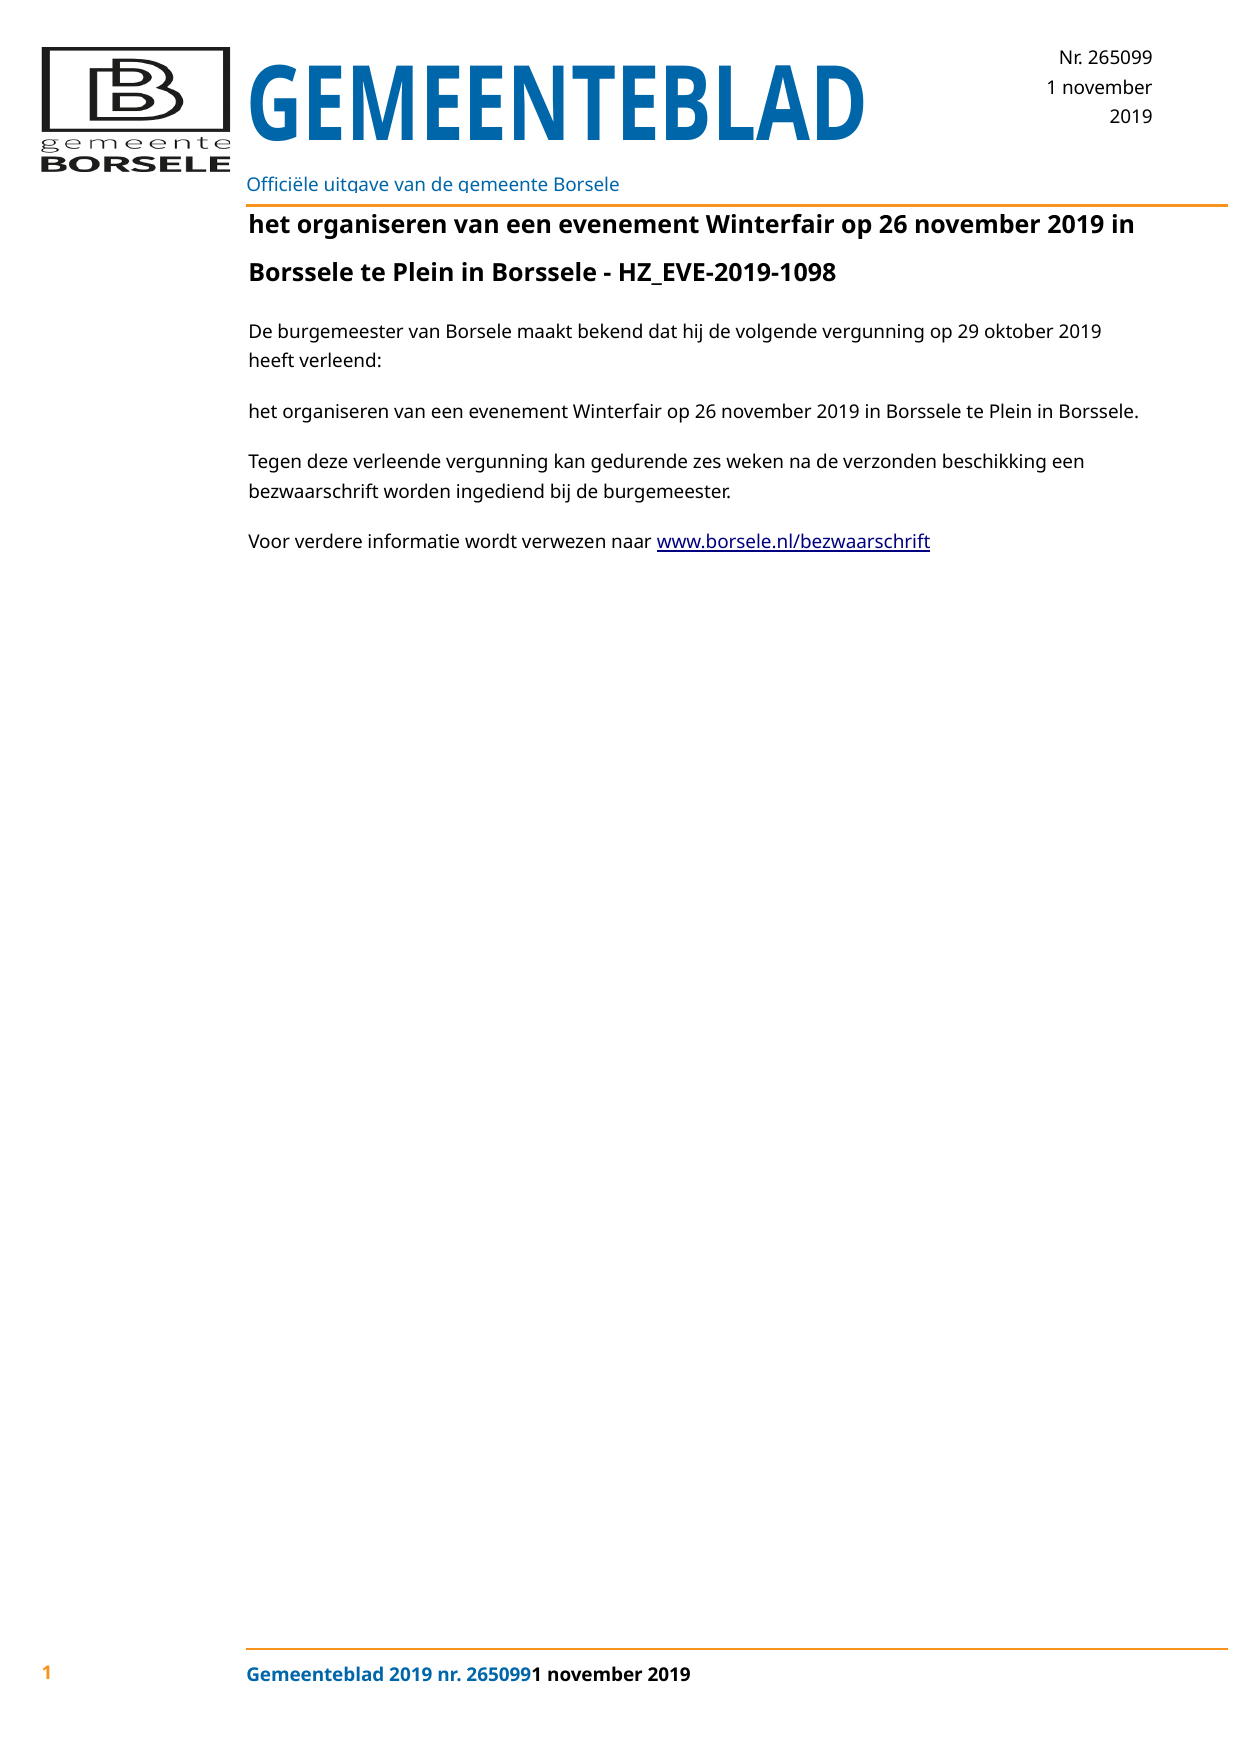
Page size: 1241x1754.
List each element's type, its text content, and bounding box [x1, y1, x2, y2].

picture [41, 47, 231, 172]
text het organiseren van een evenement Winterfair op 26 november 2019 in Borssele te Plein in Borssele. [248, 398, 1152, 424]
text het organiseren van een evenement Winterfair op 26 november 2019 in Borssele te Plein in Borssele - HZ_EVE-2019-1098 [248, 207, 1152, 288]
text De burgemeester van Borsele maakt bekend dat hij de volgende vergunning op 29 oktober 2019 heeft verleend: [248, 318, 1152, 373]
text Tegen deze verleende vergunning kan gedurende zes weken na de verzonden beschikking een bezwaarschrift worden ingediend bij de burgemeester. [248, 448, 1152, 504]
text Voor verdere informatie wordt verwezen naar www.borsele.nl/bezwaarschrift [248, 528, 1152, 554]
